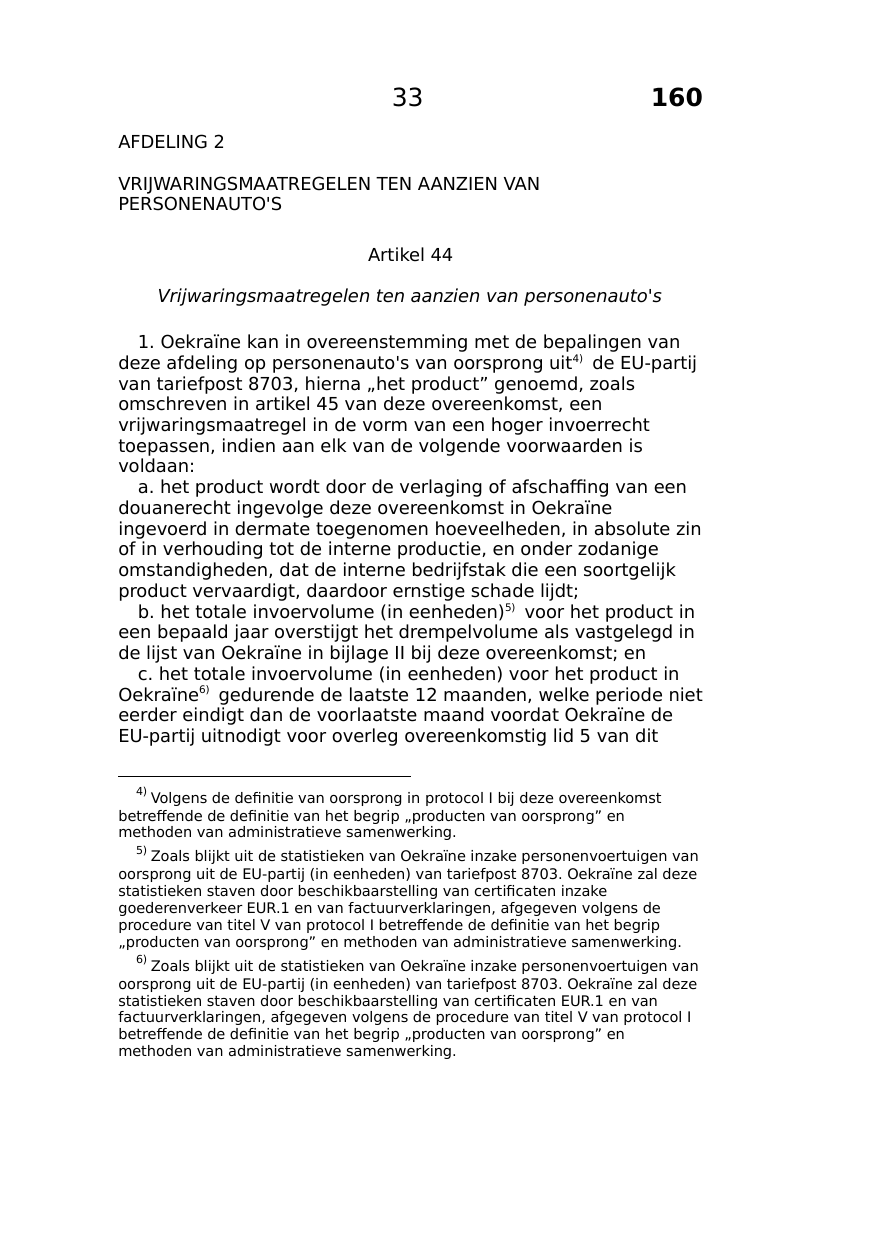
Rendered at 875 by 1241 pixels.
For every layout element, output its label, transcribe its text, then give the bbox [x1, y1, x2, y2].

text Volgens de definitie van oorsprong in protocol I bij deze overeenkomst betreffende de definitie van het begrip „producten van oorsprong” en methoden van administratieve samenwerking. [118, 785, 703, 841]
subtitle Artikel 44 Vrijwaringsmaatregelen ten aanzien van personenauto's [118, 245, 703, 307]
text Zoals blijkt uit de statistieken van Oekraïne inzake personenvoertuigen van oorsprong uit de EU-partij (in eenheden) van tariefpost 8703. Oekraïne zal deze statistieken staven door beschikbaarstelling van certificaten EUR.1 en van factuurverklaringen, afgegeven volgens de procedure van titel V van protocol I betreffende de definitie van het begrip „producten van oorsprong” en methoden van administratieve samenwerking. [118, 953, 703, 1060]
text Zoals blijkt uit de statistieken van Oekraïne inzake personenvoertuigen van oorsprong uit de EU-partij (in eenheden) van tariefpost 8703. Oekraïne zal deze statistieken staven door beschikbaarstelling van certificaten inzake goederenverkeer EUR.1 en van factuurverklaringen, afgegeven volgens de procedure van titel V van protocol I betreffende de definitie van het begrip „producten van oorsprong” en methoden van administratieve samenwerking. [118, 844, 703, 951]
subtitle AFDELING 2 VRIJWARINGSMAATREGELEN TEN AANZIEN VAN PERSONENAUTO'S [118, 132, 703, 215]
text c. het totale invoervolume (in eenheden) voor het product in Oekraïne gedurende de laatste 12 maanden, welke periode niet eerder eindigt dan de voorlaatste maand voordat Oekraïne de EU-partij uitnodigt voor overleg overeenkomstig lid 5 van dit [118, 664, 703, 747]
text 1. Oekraïne kan in overeenstemming met de bepalingen van deze afdeling op personenauto's van oorsprong uit de EU-partij van tariefpost 8703, hierna „het product” genoemd, zoals omschreven in artikel 45 van deze overeenkomst, een vrijwaringsmaatregel in de vorm van een hoger invoerrecht toepassen, indien aan elk van de volgende voorwaarden is voldaan: [118, 332, 703, 477]
text b. het totale invoervolume (in eenheden) voor het product in een bepaald jaar overstijgt het drempelvolume als vastgelegd in de lijst van Oekraïne in bijlage II bij deze overeenkomst; en [118, 601, 703, 664]
text a. het product wordt door de verlaging of afschaffing van een douanerecht ingevolge deze overeenkomst in Oekraïne ingevoerd in dermate toegenomen hoeveelheden, in absolute zin of in verhouding tot de interne productie, en onder zodanige omstandigheden, dat de interne bedrijfstak die een soortgelijk product vervaardigt, daardoor ernstige schade lijdt; [118, 477, 703, 601]
